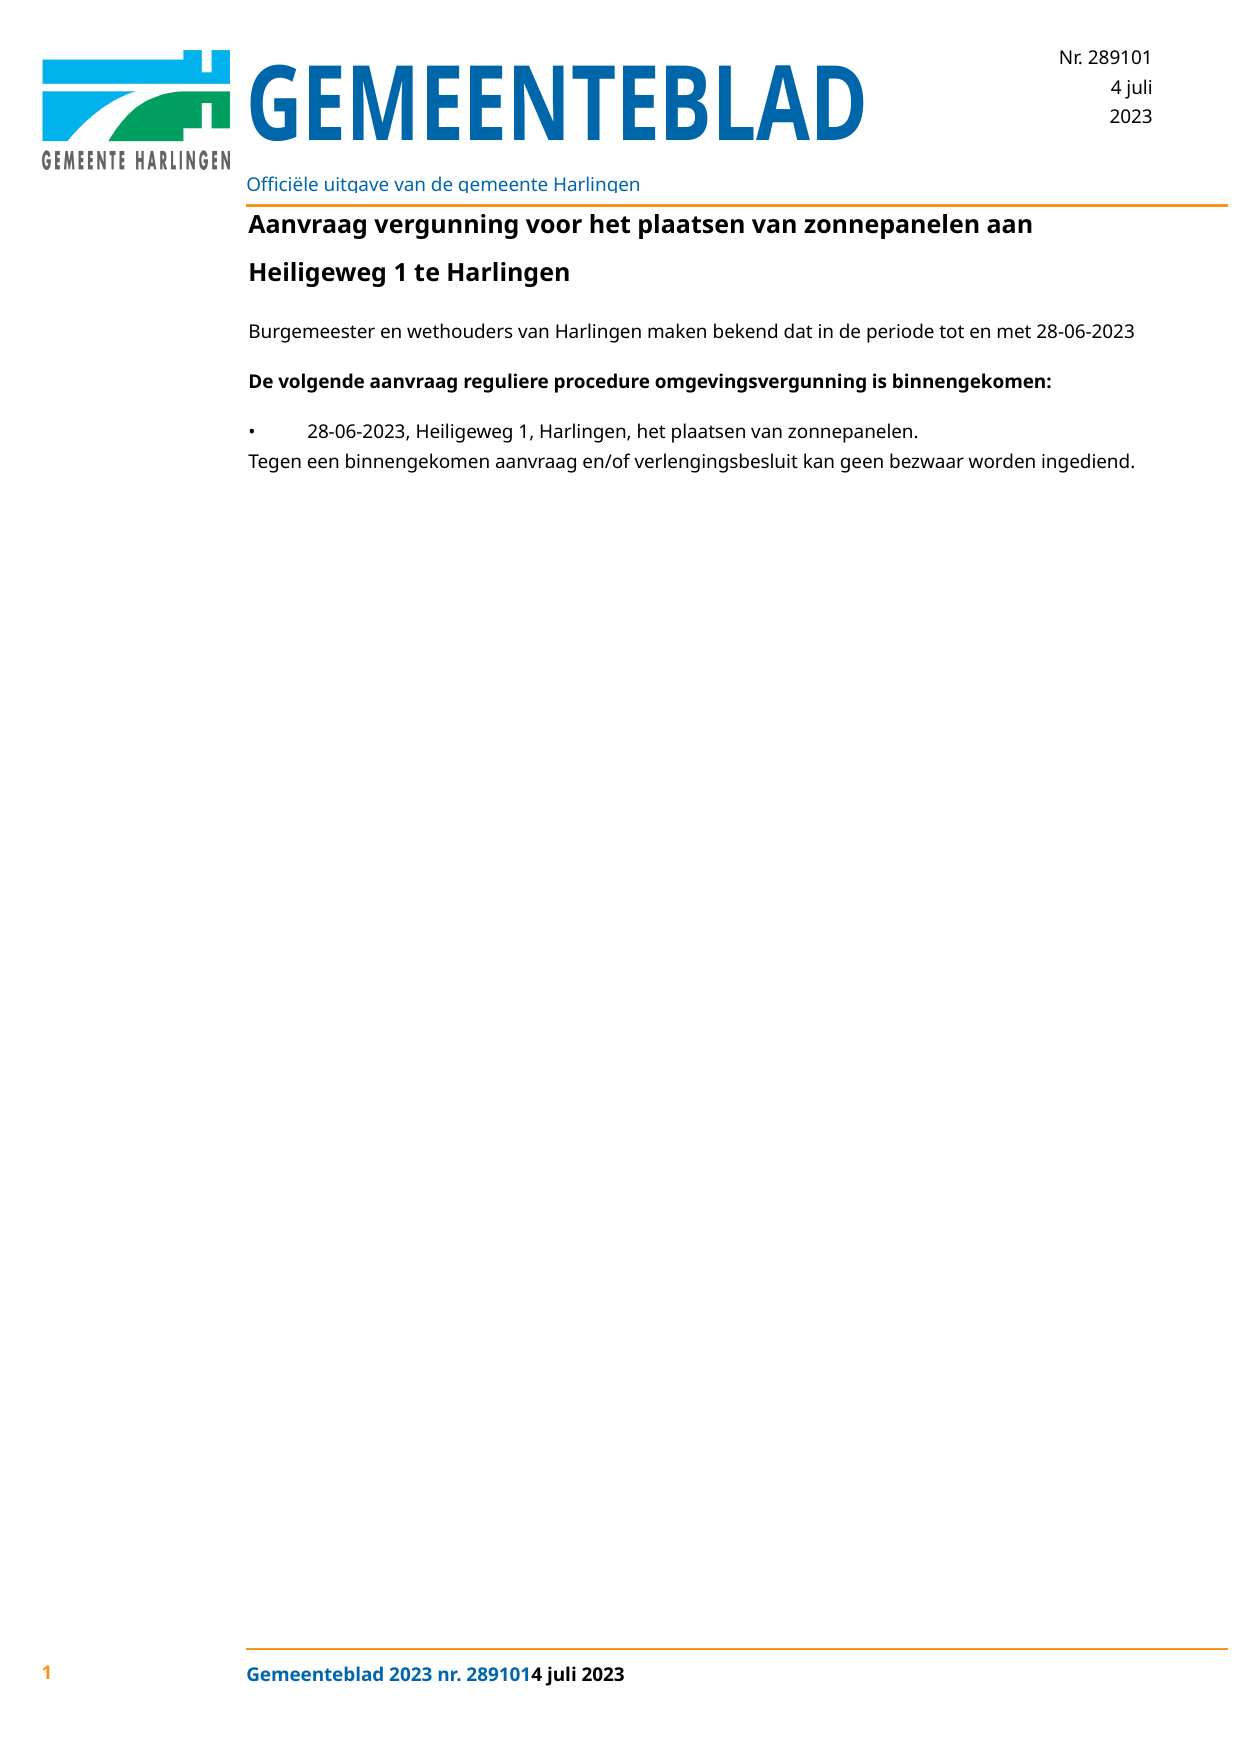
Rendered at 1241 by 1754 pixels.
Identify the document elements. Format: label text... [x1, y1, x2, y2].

list 28-06-2023, Heiligeweg 1, Harlingen, het plaatsen van zonnepanelen. [248, 419, 1152, 444]
text Tegen een binnengekomen aanvraag en/of verlengingsbesluit kan geen bezwaar worden ingediend. [248, 448, 1152, 474]
text Aanvraag vergunning voor het plaatsen van zonnepanelen aan Heiligeweg 1 te Harlingen [248, 207, 1152, 288]
picture [41, 47, 231, 172]
text Burgemeester en wethouders van Harlingen maken bekend dat in de periode tot en met 28-06-2023 [248, 318, 1152, 344]
text De volgende aanvraag reguliere procedure omgevingsvergunning is binnengekomen: [248, 368, 1152, 394]
